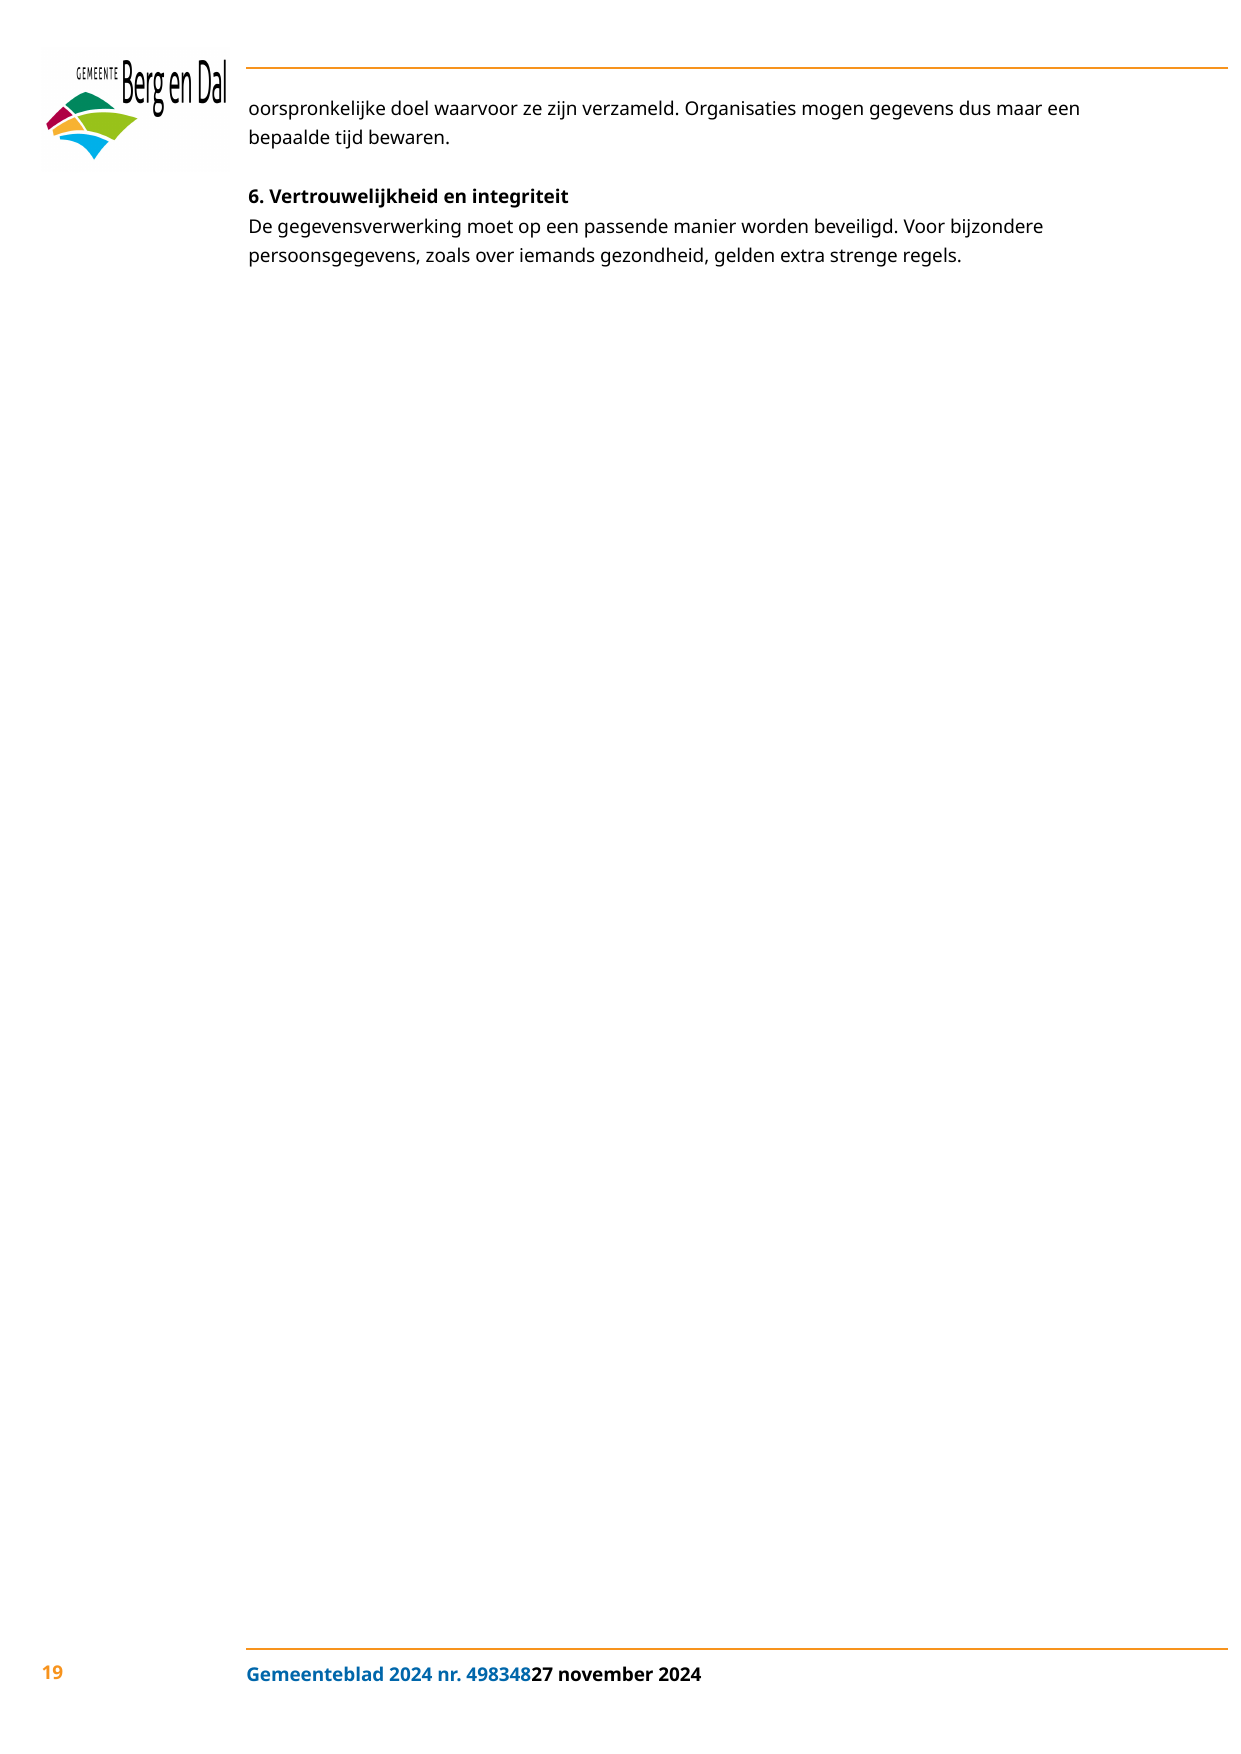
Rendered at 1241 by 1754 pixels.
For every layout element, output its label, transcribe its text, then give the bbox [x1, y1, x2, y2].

text oorspronkelijke doel waarvoor ze zijn verzameld. Organisaties mogen gegevens dus maar een bepaalde tijd bewaren. [248, 95, 1152, 150]
text De gegevensverwerking moet op een passende manier worden beveiligd. Voor bijzondere persoonsgegevens, zoals over iemands gezondheid, gelden extra strenge regels. [248, 213, 1152, 268]
picture [41, 47, 231, 172]
text 6. Vertrouwelijkheid en integriteit [248, 183, 1152, 209]
